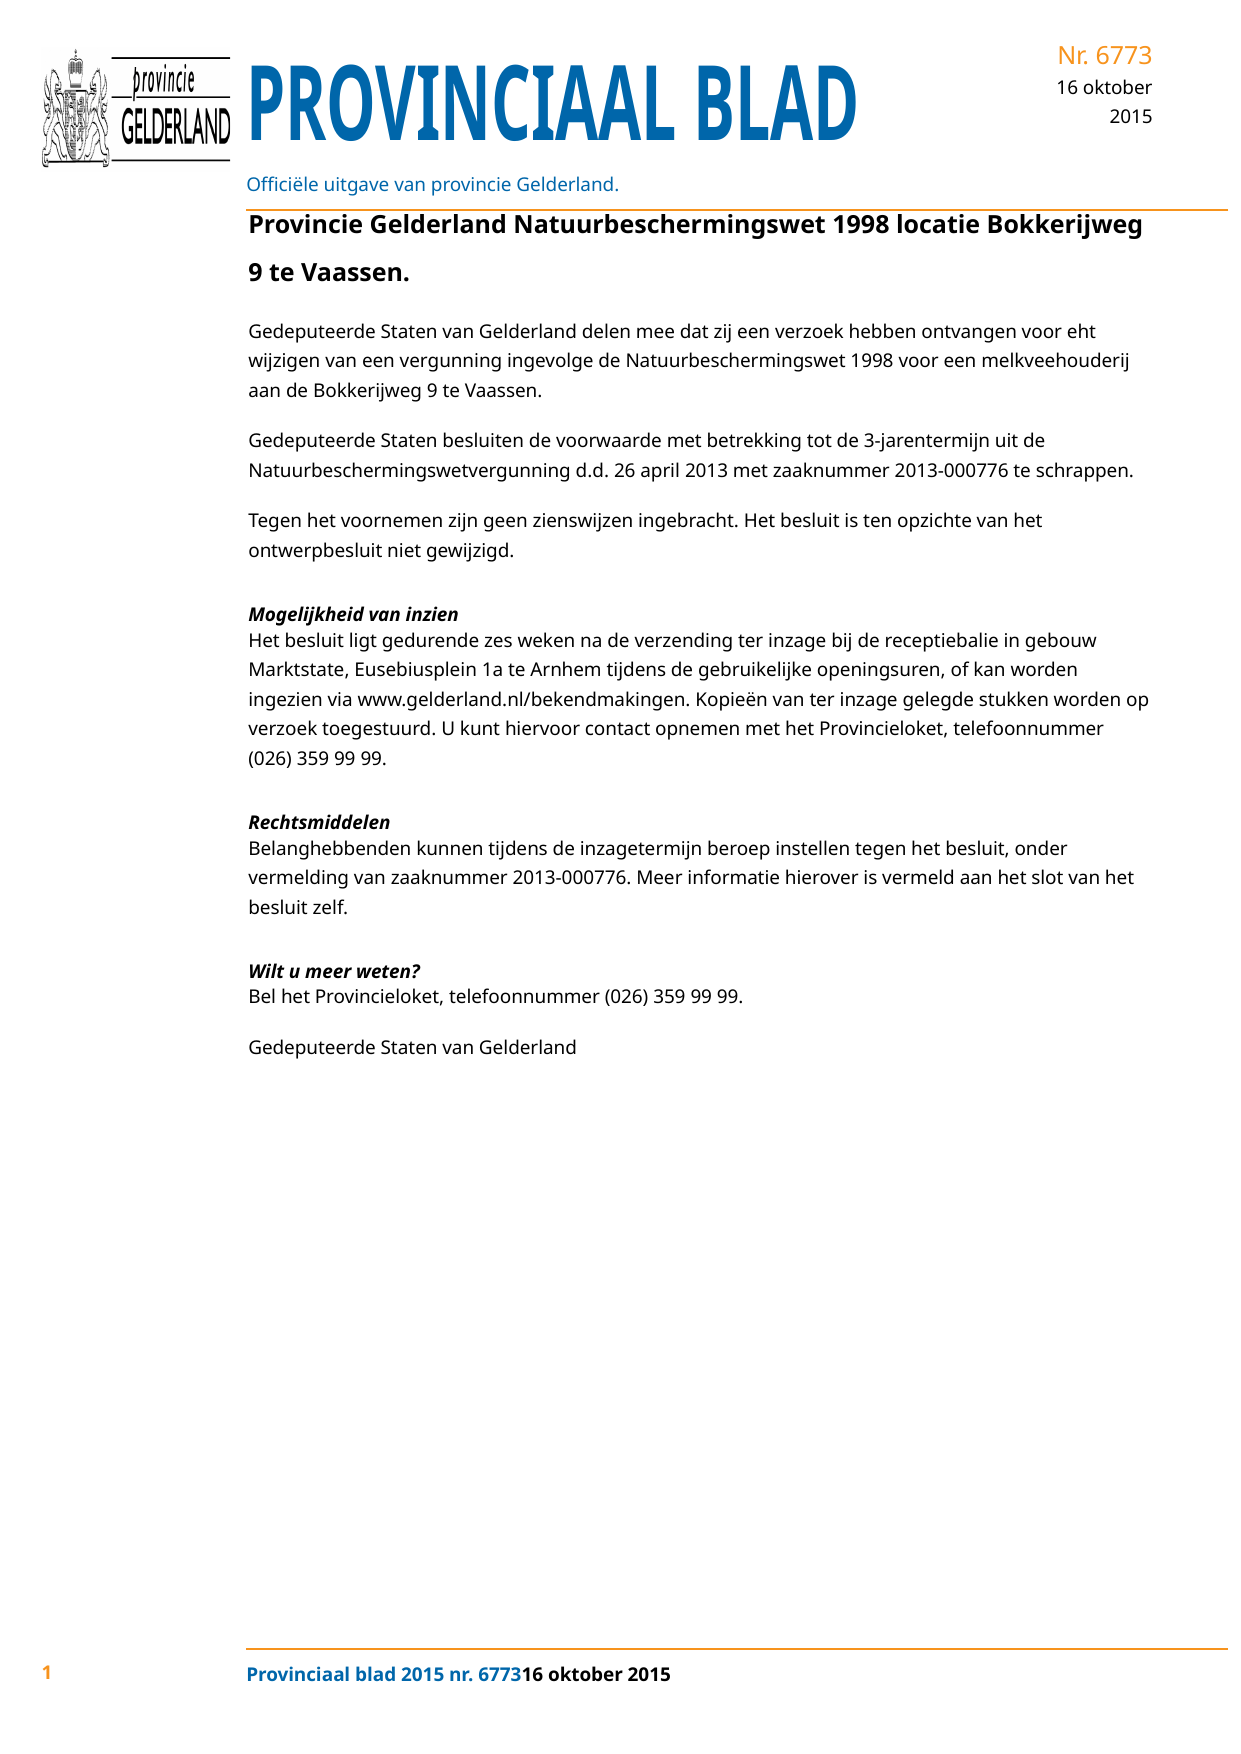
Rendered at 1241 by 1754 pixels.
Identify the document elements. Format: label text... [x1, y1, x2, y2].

picture [41, 47, 231, 172]
text Gedeputeerde Staten besluiten de voorwaarde met betrekking tot de 3-jarentermijn uit de Natuurbeschermingswetvergunning d.d. 26 april 2013 met zaaknummer 2013-000776 te schrappen. [248, 427, 1152, 483]
text Gedeputeerde Staten van Gelderland [248, 1034, 1152, 1060]
text Tegen het voornemen zijn geen zienswijzen ingebracht. Het besluit is ten opzichte van het ontwerpbesluit niet gewijzigd. [248, 507, 1152, 563]
text Wilt u meer weten? [248, 958, 1152, 984]
text Belanghebbenden kunnen tijdens de inzagetermijn beroep instellen tegen het besluit, onder vermelding van zaaknummer 2013-000776. Meer informatie hierover is vermeld aan het slot van het besluit zelf. [248, 835, 1152, 920]
text Mogelijkheid van inzien [248, 601, 1152, 627]
text Rechtsmiddelen [248, 809, 1152, 835]
text Het besluit ligt gedurende zes weken na de verzending ter inzage bij de receptiebalie in gebouw Marktstate, Eusebiusplein 1a te Arnhem tijdens de gebruikelijke openingsuren, of kan worden ingezien via www.gelderland.nl/bekendmakingen. Kopieën van ter inzage gelegde stukken worden op verzoek toegestuurd. U kunt hiervoor contact opnemen met het Provincieloket, telefoonnummer (026) 359 99 99. [248, 627, 1152, 771]
text Bel het Provincieloket, telefoonnummer (026) 359 99 99. [248, 984, 1152, 1009]
text Gedeputeerde Staten van Gelderland delen mee dat zij een verzoek hebben ontvangen voor eht wijzigen van een vergunning ingevolge de Natuurbeschermingswet 1998 voor een melkveehouderij aan de Bokkerijweg 9 te Vaassen. [248, 318, 1152, 403]
text Provincie Gelderland Natuurbeschermingswet 1998 locatie Bokkerijweg 9 te Vaassen. [248, 211, 1152, 288]
